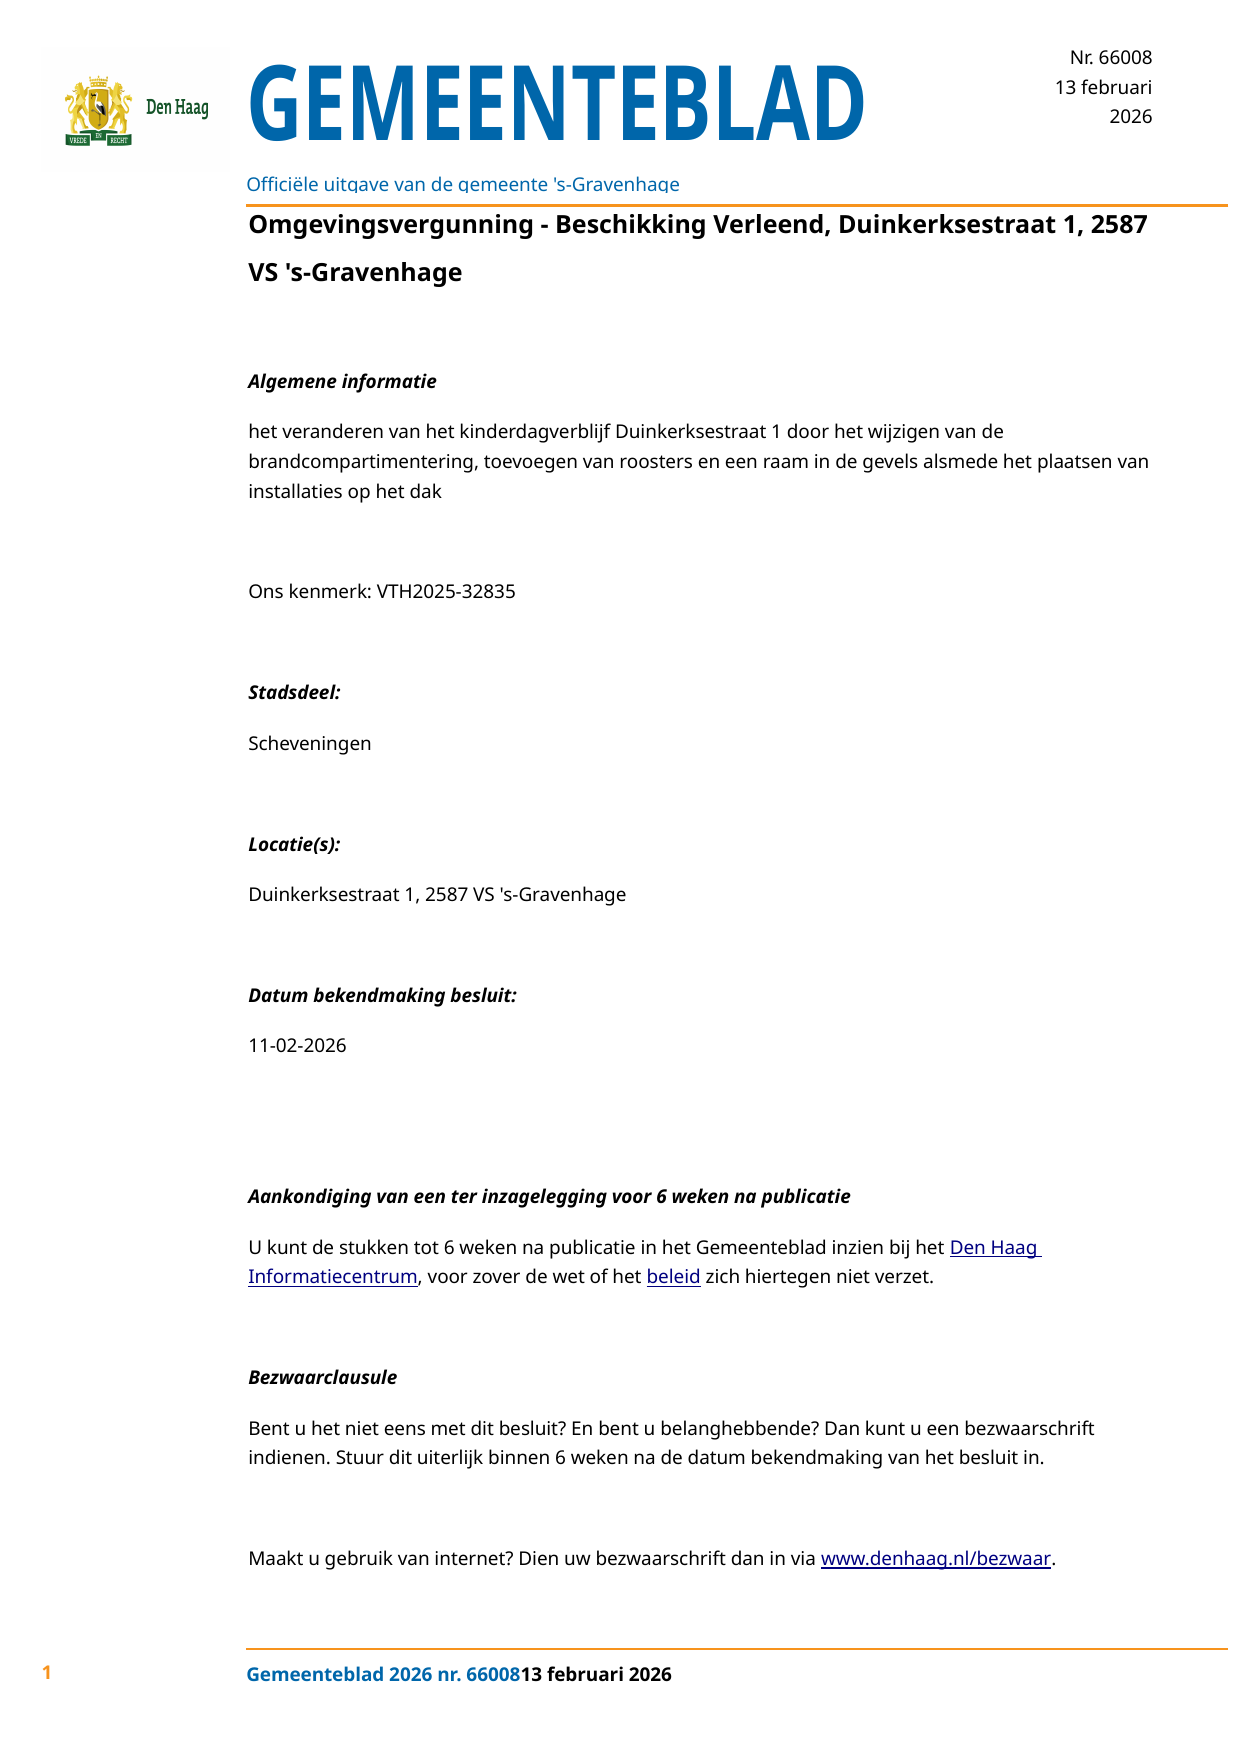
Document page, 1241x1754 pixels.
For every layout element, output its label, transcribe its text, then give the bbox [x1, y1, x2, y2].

text Bezwaarclausule [248, 1364, 1152, 1390]
picture [41, 47, 231, 172]
text Aankondiging van een ter inzagelegging voor 6 weken na publicatie [248, 1184, 1152, 1209]
text het veranderen van het kinderdagverblijf Duinkerksestraat 1 door het wijzigen van de brandcompartimentering, toevoegen van roosters en een raam in de gevels alsmede het plaatsen van installaties op het dak [248, 419, 1152, 504]
text Ons kenmerk: VTH2025-32835 [248, 579, 1152, 604]
text Maakt u gebruik van internet? Dien uw bezwaarschrift dan in via www.denhaag.nl/bezwaar. [248, 1545, 1152, 1571]
text Omgevingsvergunning - Beschikking Verleend, Duinkerksestraat 1, 2587 VS 's-Gravenhage [248, 207, 1152, 288]
text U kunt de stukken tot 6 weken na publicatie in het Gemeenteblad inzien bij het Den Haag Informatiecentrum, voor zover de wet of het beleid zich hiertegen niet verzet. [248, 1234, 1152, 1289]
text Stadsdeel: [248, 679, 1152, 705]
text Bent u het niet eens met dit besluit? En bent u belanghebbende? Dan kunt u een bezwaarschrift indienen. Stuur dit uiterlijk binnen 6 weken na de datum bekendmaking van het besluit in. [248, 1415, 1152, 1470]
text Scheveningen [248, 730, 1152, 756]
text Locatie(s): [248, 831, 1152, 857]
text Datum bekendmaking besluit: [248, 982, 1152, 1008]
text Algemene informatie [248, 368, 1152, 394]
text 11-02-2026 [248, 1032, 1152, 1058]
text Duinkerksestraat 1, 2587 VS 's-Gravenhage [248, 881, 1152, 907]
